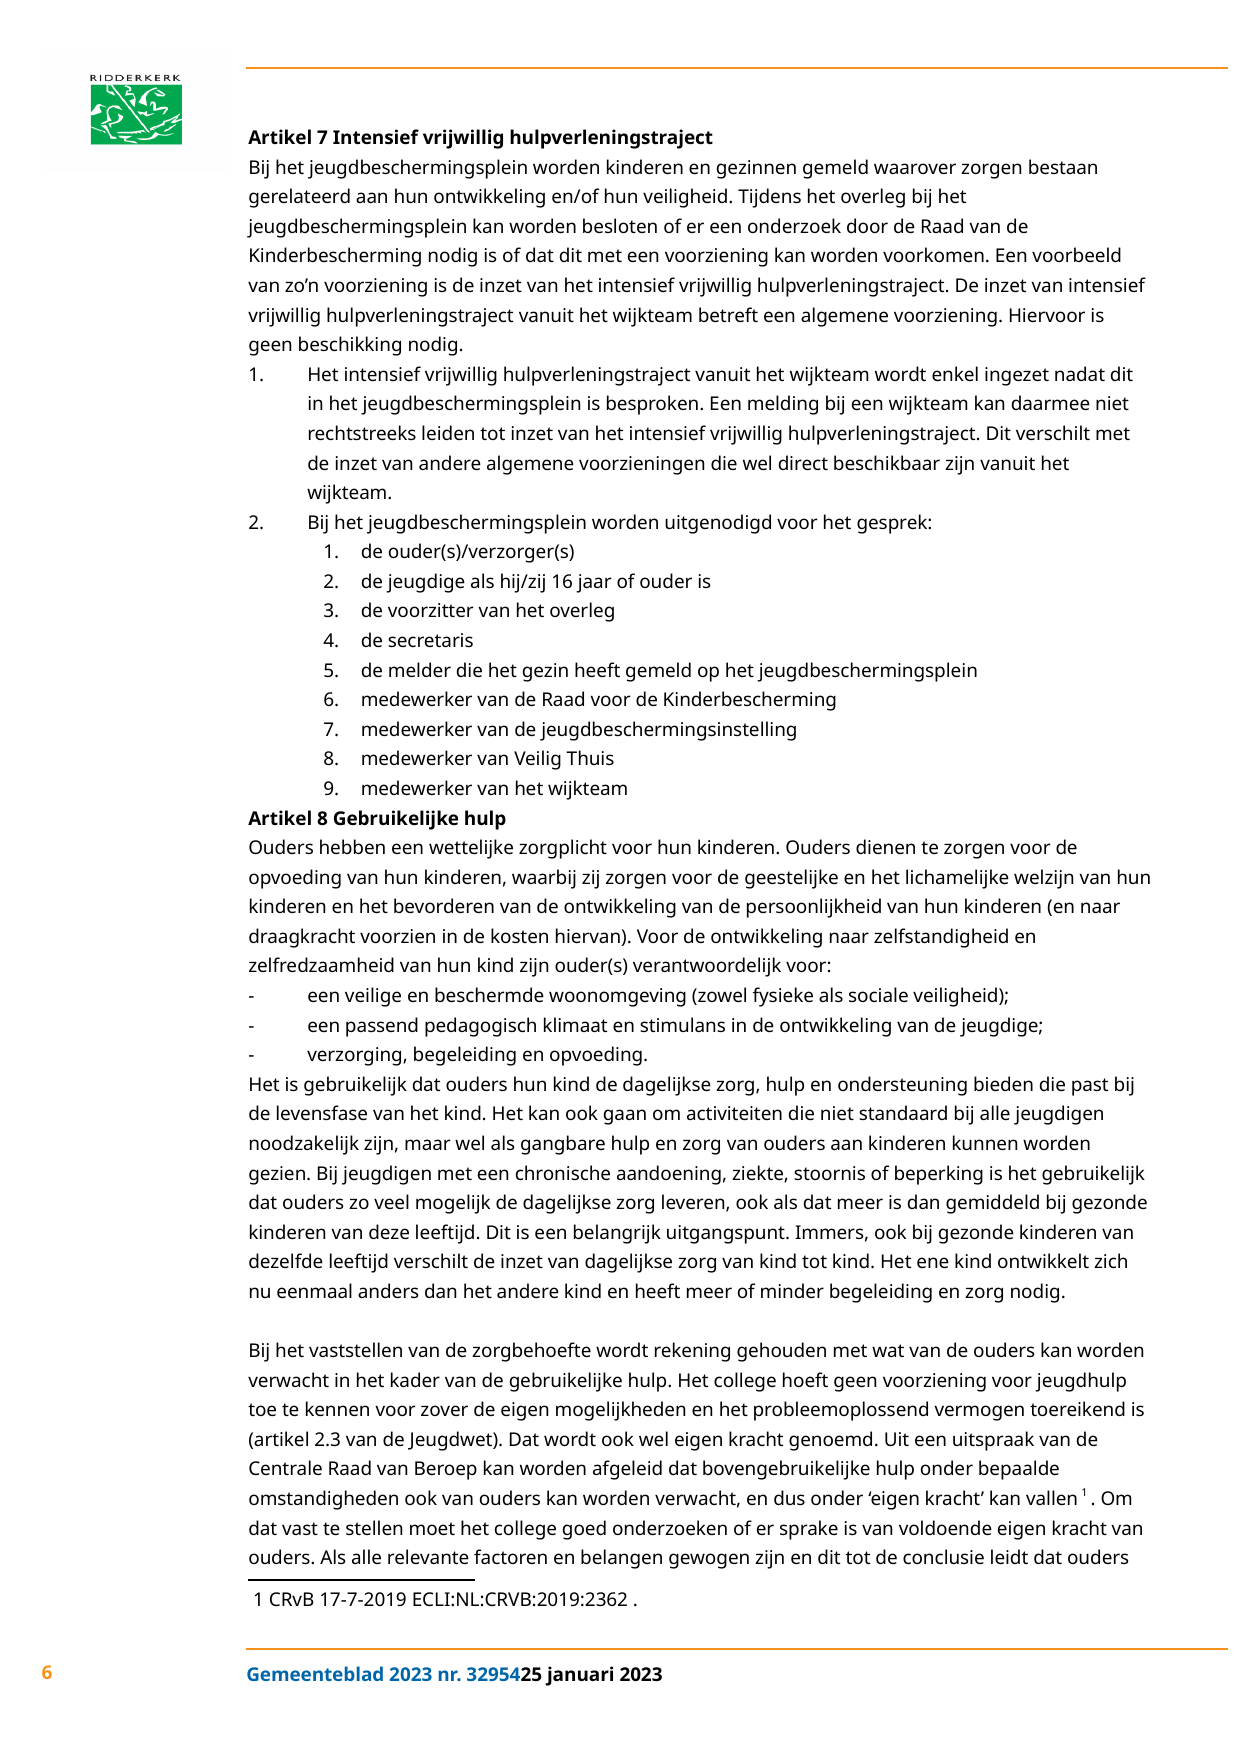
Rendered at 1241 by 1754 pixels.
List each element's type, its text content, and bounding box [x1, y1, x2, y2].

list Het intensief vrijwillig hulpverleningstraject vanuit het wijkteam wordt enkel ingezet nadat dit in het jeugdbeschermingsplein is besproken. Een melding bij een wijkteam kan daarmee niet rechtstreeks leiden tot inzet van het intensief vrijwillig hulpverleningstraject. Dit verschilt met de inzet van andere algemene voorzieningen die wel direct beschikbaar zijn vanuit het wijkteam. [248, 361, 1152, 505]
list een passend pedagogisch klimaat en stimulans in de ontwikkeling van de jeugdige; [248, 1012, 1152, 1038]
list medewerker van het wijkteam [323, 775, 1152, 801]
text Ouders hebben een wettelijke zorgplicht voor hun kinderen. Ouders dienen te zorgen voor de opvoeding van hun kinderen, waarbij zij zorgen voor de geestelijke en het lichamelijke welzijn van hun kinderen en het bevorderen van de ontwikkeling van de persoonlijkheid van hun kinderen (en naar draagkracht voorzien in de kosten hiervan). Voor de ontwikkeling naar zelfstandigheid en zelfredzaamheid van hun kind zijn ouder(s) verantwoordelijk voor: [248, 834, 1152, 978]
text Bij het vaststellen van de zorgbehoefte wordt rekening gehouden met wat van de ouders kan worden verwacht in het kader van de gebruikelijke hulp. Het college hoeft geen voorziening voor jeugdhulp toe te kennen voor zover de eigen mogelijkheden en het probleemoplossend vermogen toereikend is (artikel 2.3 van de Jeugdwet). Dat wordt ook wel eigen kracht genoemd. Uit een uitspraak van de Centrale Raad van Beroep kan worden afgeleid dat bovengebruikelijke hulp onder bepaalde omstandigheden ook van ouders kan worden verwacht, en dus onder ‘eigen kracht’ kan vallen. Om dat vast te stellen moet het college goed onderzoeken of er sprake is van voldoende eigen kracht van ouders. Als alle relevante factoren en belangen gewogen zijn en dit tot de conclusie leidt dat ouders [248, 1337, 1152, 1570]
list medewerker van de Raad voor de Kinderbescherming [323, 686, 1152, 712]
list een veilige en beschermde woonomgeving (zowel fysieke als sociale veiligheid); [248, 982, 1152, 1008]
list medewerker van Veilig Thuis [323, 746, 1152, 771]
list medewerker van de jeugdbeschermingsinstelling [323, 716, 1152, 742]
list de melder die het gezin heeft gemeld op het jeugdbeschermingsplein [323, 657, 1152, 683]
list Bij het jeugdbeschermingsplein worden uitgenodigd voor het gesprek: [248, 509, 1152, 535]
list de secretaris [323, 627, 1152, 653]
list de ouder(s)/verzorger(s) [323, 538, 1152, 564]
list de jeugdige als hij/zij 16 jaar of ouder is [323, 568, 1152, 594]
text CRvB 17-7-2019 ECLI:NL:CRVB:2019:2362 . [248, 1586, 1152, 1612]
text Artikel 8 Gebruikelijke hulp [248, 805, 1152, 831]
list de voorzitter van het overleg [323, 598, 1152, 623]
picture [41, 47, 231, 172]
text Het is gebruikelijk dat ouders hun kind de dagelijkse zorg, hulp en ondersteuning bieden die past bij de levensfase van het kind. Het kan ook gaan om activiteiten die niet standaard bij alle jeugdigen noodzakelijk zijn, maar wel als gangbare hulp en zorg van ouders aan kinderen kunnen worden gezien. Bij jeugdigen met een chronische aandoening, ziekte, stoornis of beperking is het gebruikelijk dat ouders zo veel mogelijk de dagelijkse zorg leveren, ook als dat meer is dan gemiddeld bij gezonde kinderen van deze leeftijd. Dit is een belangrijk uitgangspunt. Immers, ook bij gezonde kinderen van dezelfde leeftijd verschilt de inzet van dagelijkse zorg van kind tot kind. Het ene kind ontwikkelt zich nu eenmaal anders dan het andere kind en heeft meer of minder begeleiding en zorg nodig. [248, 1071, 1152, 1304]
list verzorging, begeleiding en opvoeding. [248, 1041, 1152, 1067]
text Bij het jeugdbeschermingsplein worden kinderen en gezinnen gemeld waarover zorgen bestaan gerelateerd aan hun ontwikkeling en/of hun veiligheid. Tijdens het overleg bij het jeugdbeschermingsplein kan worden besloten of er een onderzoek door de Raad van de Kinderbescherming nodig is of dat dit met een voorziening kan worden voorkomen. Een voorbeeld van zo’n voorziening is de inzet van het intensief vrijwillig hulpverleningstraject. De inzet van intensief vrijwillig hulpverleningstraject vanuit het wijkteam betreft een algemene voorziening. Hiervoor is geen beschikking nodig. [248, 154, 1152, 357]
text Artikel 7 Intensief vrijwillig hulpverleningstraject [248, 124, 1152, 150]
